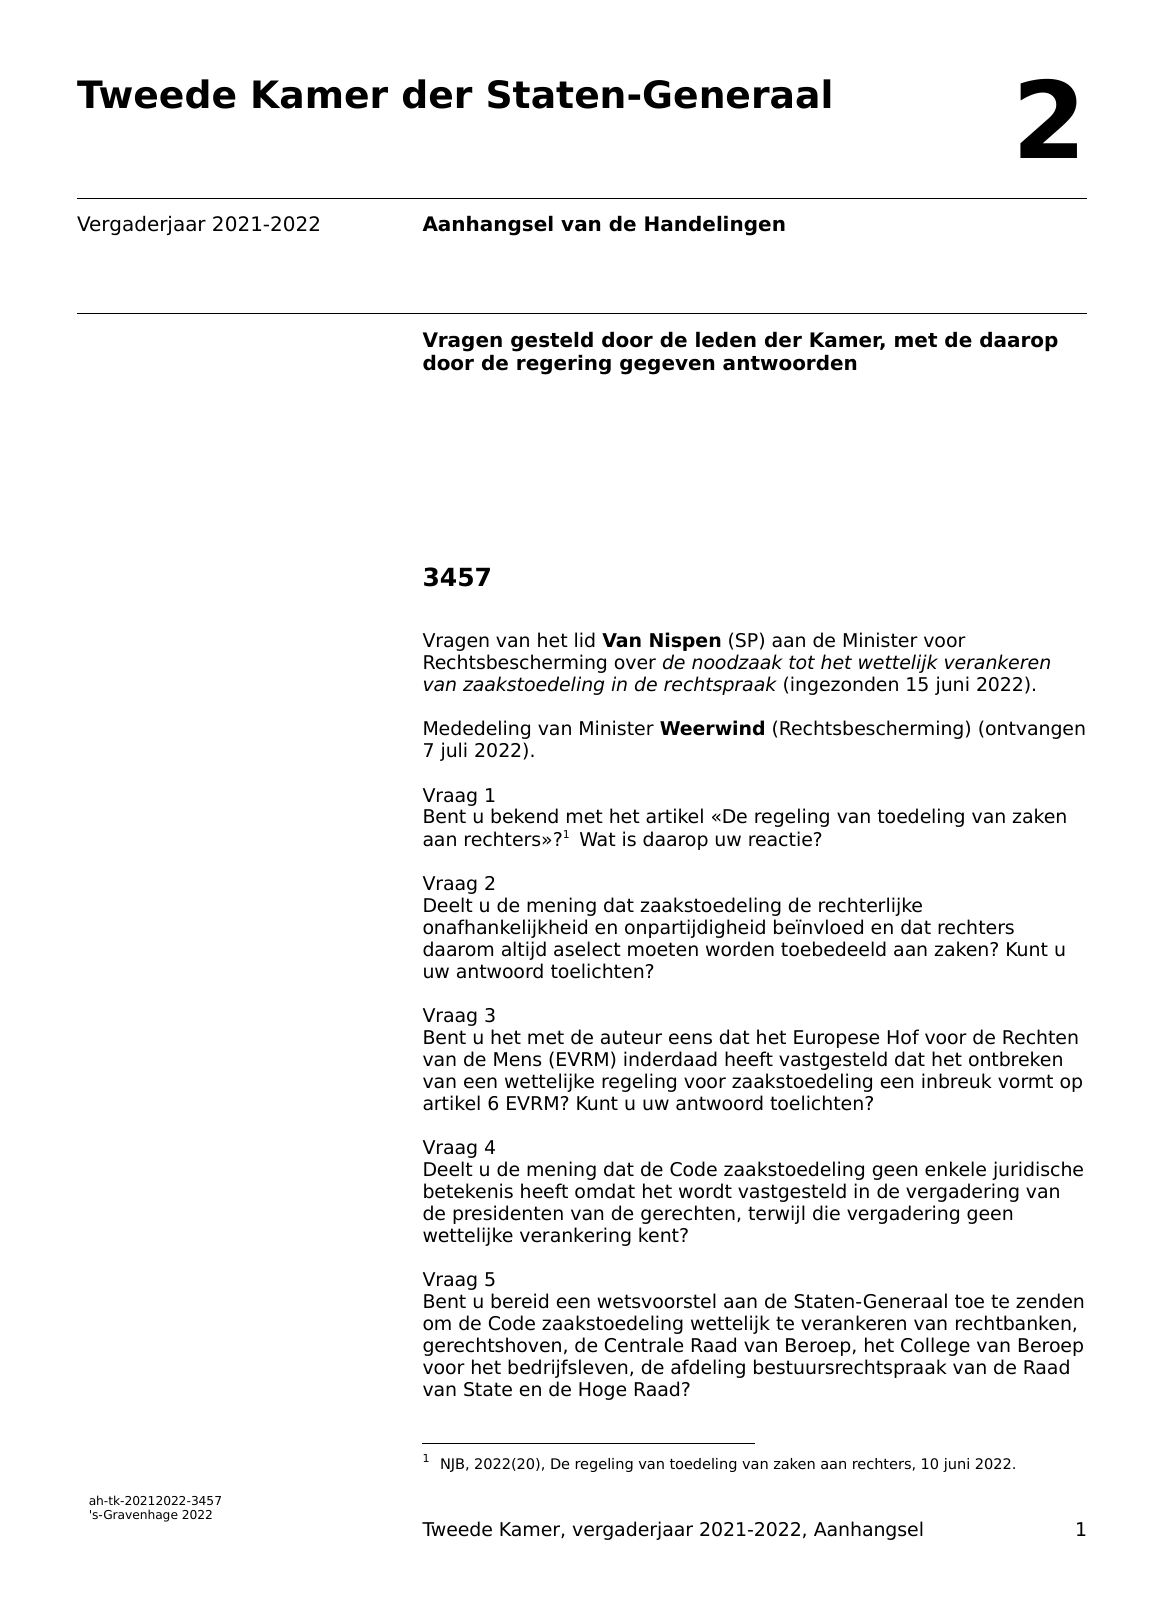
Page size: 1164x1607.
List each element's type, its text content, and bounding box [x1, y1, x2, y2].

table_header Tweede Kamer der Staten-Generaal [77, 59, 886, 198]
text 's-Gravenhage 2022 [88, 1508, 323, 1522]
table_cell [77, 314, 422, 375]
text Vraag 4 [422, 1137, 1087, 1159]
text Vraag 5 [422, 1269, 1087, 1291]
table_cell Vragen gesteld door de leden der Kamer, met de daarop door de regering gegeven antwoorden [422, 314, 1087, 375]
table_header 2 [886, 59, 1087, 198]
text Vraag 3 [422, 1005, 1087, 1027]
text ah-tk-20212022-3457 [88, 1494, 323, 1508]
text Bent u bereid een wetsvoorstel aan de Staten-Generaal toe te zenden om de Code zaakstoedeling wettelijk te verankeren van rechtbanken, gerechtshoven, de Centrale Raad van Beroep, het College van Beroep voor het bedrijfsleven, de afdeling bestuursrechtspraak van de Raad van State en de Hoge Raad? [422, 1291, 1087, 1401]
text Mededeling van Minister Weerwind (Rechtsbescherming) (ontvangen 7 juli 2022). [422, 718, 1087, 762]
text Vraag 2 [422, 873, 1087, 894]
table_cell Vergaderjaar 2021-2022 [77, 199, 422, 313]
table_cell Aanhangsel van de Handelingen [422, 199, 1087, 313]
text Vraag 1 [422, 784, 1087, 806]
text Bent u het met de auteur eens dat het Europese Hof voor de Rechten van de Mens (EVRM) inderdaad heeft vastgesteld dat het ontbreken van een wettelijke regeling voor zaakstoedeling een inbreuk vormt op artikel 6 EVRM? Kunt u uw antwoord toelichten? [422, 1027, 1087, 1114]
text Deelt u de mening dat zaakstoedeling de rechterlijke onafhankelijkheid en onpartijdigheid beïnvloed en dat rechters daarom altijd aselect moeten worden toebedeeld aan zaken? Kunt u uw antwoord toelichten? [422, 894, 1087, 982]
text Deelt u de mening dat de Code zaakstoedeling geen enkele juridische betekenis heeft omdat het wordt vastgesteld in de vergadering van de presidenten van de gerechten, terwijl die vergadering geen wettelijke verankering kent? [422, 1159, 1087, 1247]
text NJB, 2022(20), De regeling van toedeling van zaken aan rechters, 10 juni 2022. [422, 1452, 1087, 1474]
text 3457 [422, 563, 1087, 592]
text Bent u bekend met het artikel «De regeling van toedeling van zaken aan rechters»? Wat is daarop uw reactie? [422, 806, 1087, 850]
text Vragen van het lid Van Nispen (SP) aan de Minister voor Rechtsbescherming over de noodzaak tot het wettelijk verankeren van zaakstoedeling in de rechtspraak (ingezonden 15 juni 2022). [422, 630, 1087, 696]
